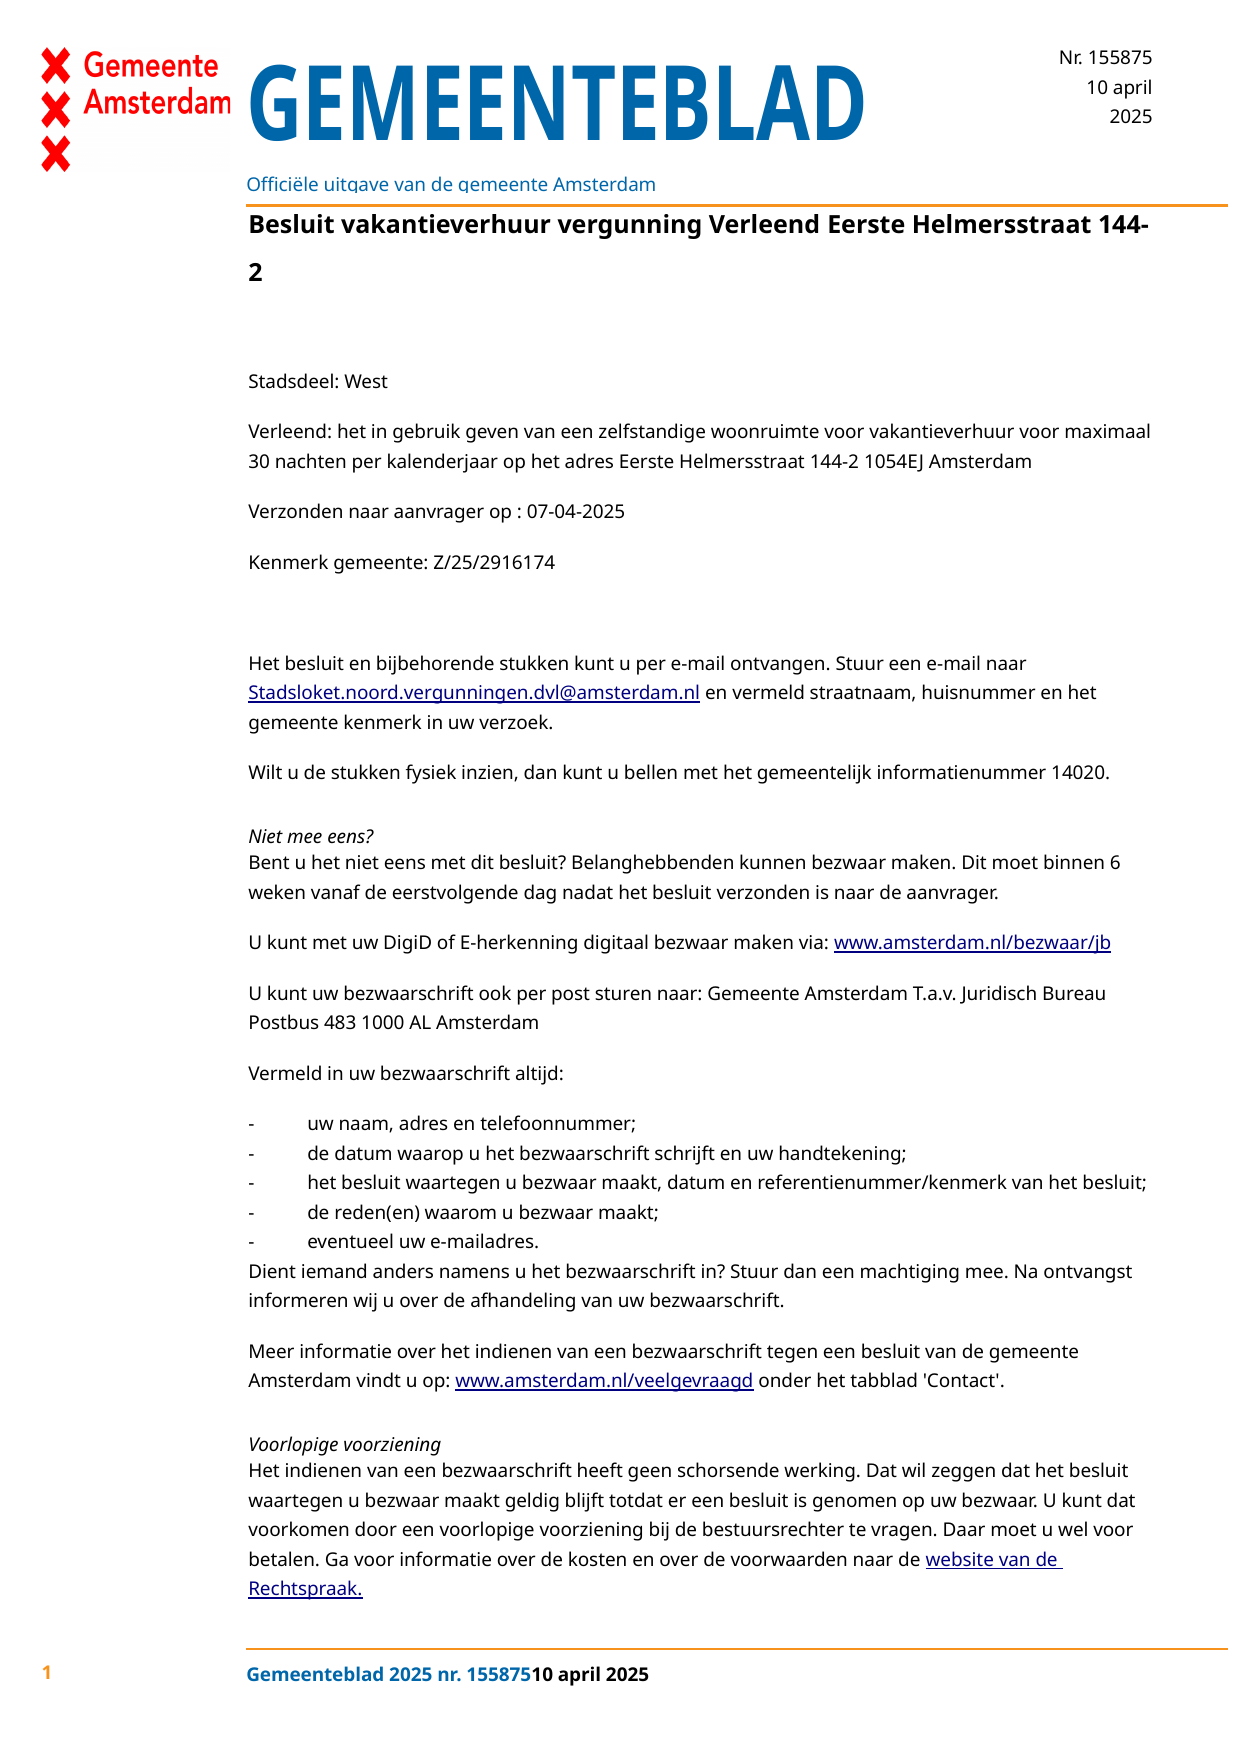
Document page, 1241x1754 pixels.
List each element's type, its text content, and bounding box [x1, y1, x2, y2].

text Vermeld in uw bezwaarschrift altijd: [248, 1060, 1152, 1085]
list het besluit waartegen u bezwaar maakt, datum en referentienummer/kenmerk van het besluit; [248, 1169, 1152, 1195]
text Dient iemand anders namens u het bezwaarschrift in? Stuur dan een machtiging mee. Na ontvangst informeren wij u over de afhandeling van uw bezwaarschrift. [248, 1258, 1152, 1313]
list de reden(en) waarom u bezwaar maakt; [248, 1199, 1152, 1224]
text Wilt u de stukken fysiek inzien, dan kunt u bellen met het gemeentelijk informatienummer 14020. [248, 759, 1152, 785]
text Voorlopige voorziening [248, 1432, 1152, 1457]
text Stadsdeel: West [248, 368, 1152, 394]
text Besluit vakantieverhuur vergunning Verleend Eerste Helmersstraat 144-2 [248, 207, 1152, 288]
text U kunt uw bezwaarschrift ook per post sturen naar: Gemeente Amsterdam T.a.v. Juridisch Bureau Postbus 483 1000 AL Amsterdam [248, 980, 1152, 1035]
text Het indienen van een bezwaarschrift heeft geen schorsende werking. Dat wil zeggen dat het besluit waartegen u bezwaar maakt geldig blijft totdat er een besluit is genomen op uw bezwaar. U kunt dat voorkomen door een voorlopige voorziening bij de bestuursrechter te vragen. Daar moet u wel voor betalen. Ga voor informatie over de kosten en over de voorwaarden naar de website van de Rechtspraak. [248, 1457, 1152, 1601]
text U kunt met uw DigiD of E-herkenning digitaal bezwaar maken via: www.amsterdam.nl/bezwaar/jb [248, 929, 1152, 955]
picture [41, 47, 231, 172]
list de datum waarop u het bezwaarschrift schrijft en uw handtekening; [248, 1140, 1152, 1165]
text Het besluit en bijbehorende stukken kunt u per e-mail ontvangen. Stuur een e-mail naar Stadsloket.noord.vergunningen.dvl@amsterdam.nl en vermeld straatnaam, huisnummer en het gemeente kenmerk in uw verzoek. [248, 650, 1152, 735]
list uw naam, adres en telefoonnummer; [248, 1110, 1152, 1136]
text Verzonden naar aanvrager op : 07-04-2025 [248, 499, 1152, 524]
list eventueel uw e-mailadres. [248, 1228, 1152, 1254]
text Bent u het niet eens met dit besluit? Belanghebbenden kunnen bezwaar maken. Dit moet binnen 6 weken vanaf de eerstvolgende dag nadat het besluit verzonden is naar de aanvrager. [248, 849, 1152, 904]
text Niet mee eens? [248, 823, 1152, 849]
text Verleend: het in gebruik geven van een zelfstandige woonruimte voor vakantieverhuur voor maximaal 30 nachten per kalenderjaar op het adres Eerste Helmersstraat 144-2 1054EJ Amsterdam [248, 419, 1152, 474]
text Kenmerk gemeente: Z/25/2916174 [248, 549, 1152, 575]
text Meer informatie over het indienen van een bezwaarschrift tegen een besluit van de gemeente Amsterdam vindt u op: www.amsterdam.nl/veelgevraagd onder het tabblad 'Contact'. [248, 1338, 1152, 1393]
